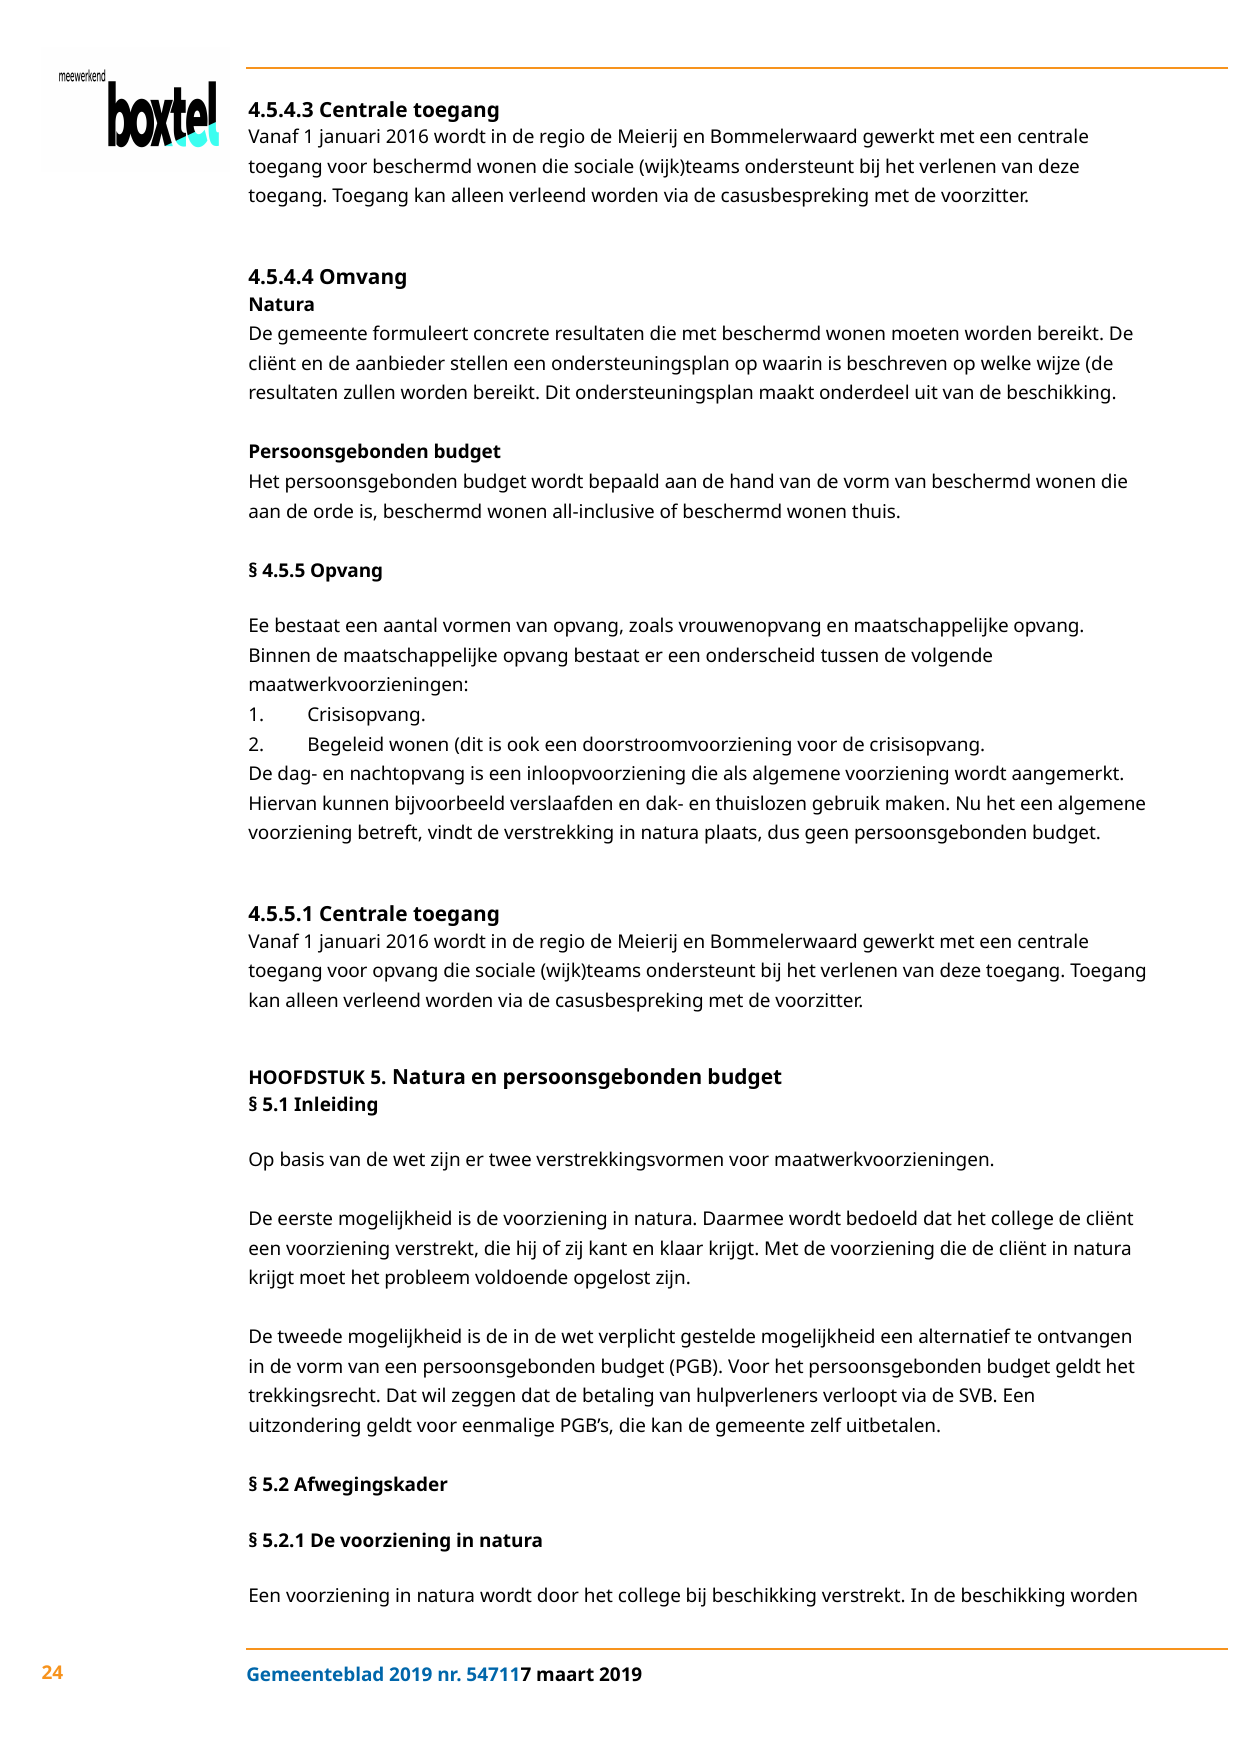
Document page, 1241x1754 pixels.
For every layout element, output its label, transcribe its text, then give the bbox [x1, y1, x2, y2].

text Het persoonsgebonden budget wordt bepaald aan de hand van de vorm van beschermd wonen die aan de orde is, beschermd wonen all-inclusive of beschermd wonen thuis. [248, 468, 1152, 524]
text De dag- en nachtopvang is een inloopvoorziening die als algemene voorziening wordt aangemerkt. Hiervan kunnen bijvoorbeeld verslaafden en dak- en thuislozen gebruik maken. Nu het een algemene voorziening betreft, vindt de verstrekking in natura plaats, dus geen persoonsgebonden budget. [248, 760, 1152, 845]
text Natura [248, 291, 1152, 317]
text Vanaf 1 januari 2016 wordt in de regio de Meierij en Bommelerwaard gewerkt met een centrale toegang voor opvang die sociale (wijk)teams ondersteunt bij het verlenen van deze toegang. Toegang kan alleen verleend worden via de casusbespreking met de voorzitter. [248, 928, 1152, 1013]
text 4.5.5.1 Centrale toegang [248, 899, 1152, 928]
text De gemeente formuleert concrete resultaten die met beschermd wonen moeten worden bereikt. De cliënt en de aanbieder stellen een ondersteuningsplan op waarin is beschreven op welke wijze (de resultaten zullen worden bereikt. Dit ondersteuningsplan maakt onderdeel uit van de beschikking. [248, 320, 1152, 405]
text Persoonsgebonden budget [248, 439, 1152, 464]
text § 5.1 Inleiding [248, 1091, 1152, 1116]
text § 5.2.1 De voorziening in natura [248, 1527, 1152, 1552]
text De tweede mogelijkheid is de in de wet verplicht gestelde mogelijkheid een alternatief te ontvangen in de vorm van een persoonsgebonden budget (PGB). Voor het persoonsgebonden budget geldt het trekkingsrecht. Dat wil zeggen dat de betaling van hulpverleners verloopt via de SVB. Een uitzondering geldt voor eenmalige PGB’s, die kan de gemeente zelf uitbetalen. [248, 1323, 1152, 1438]
list Begeleid wonen (dit is ook een doorstroomvoorziening voor de crisisopvang. [248, 731, 1152, 756]
text 4.5.4.3 Centrale toegang [248, 95, 1152, 123]
picture [41, 47, 231, 172]
text § 5.2 Afwegingskader [248, 1471, 1152, 1497]
text De eerste mogelijkheid is de voorziening in natura. Daarmee wordt bedoeld dat het college de cliënt een voorziening verstrekt, die hij of zij kant en klaar krijgt. Met de voorziening die de cliënt in natura krijgt moet het probleem voldoende opgelost zijn. [248, 1205, 1152, 1290]
text Ee bestaat een aantal vormen van opvang, zoals vrouwenopvang en maatschappelijke opvang. Binnen de maatschappelijke opvang bestaat er een onderscheid tussen de volgende maatwerkvoorzieningen: [248, 612, 1152, 697]
list Crisisopvang. [248, 701, 1152, 727]
text HOOFDSTUK 5. Natura en persoonsgebonden budget [248, 1062, 1152, 1091]
text Een voorziening in natura wordt door het college bij beschikking verstrekt. In de beschikking worden [248, 1582, 1152, 1608]
text Vanaf 1 januari 2016 wordt in de regio de Meierij en Bommelerwaard gewerkt met een centrale toegang voor beschermd wonen die sociale (wijk)teams ondersteunt bij het verlenen van deze toegang. Toegang kan alleen verleend worden via de casusbespreking met de voorzitter. [248, 123, 1152, 208]
text § 4.5.5 Opvang [248, 557, 1152, 583]
text Op basis van de wet zijn er twee verstrekkingsvormen voor maatwerkvoorzieningen. [248, 1146, 1152, 1172]
text 4.5.4.4 Omvang [248, 262, 1152, 291]
